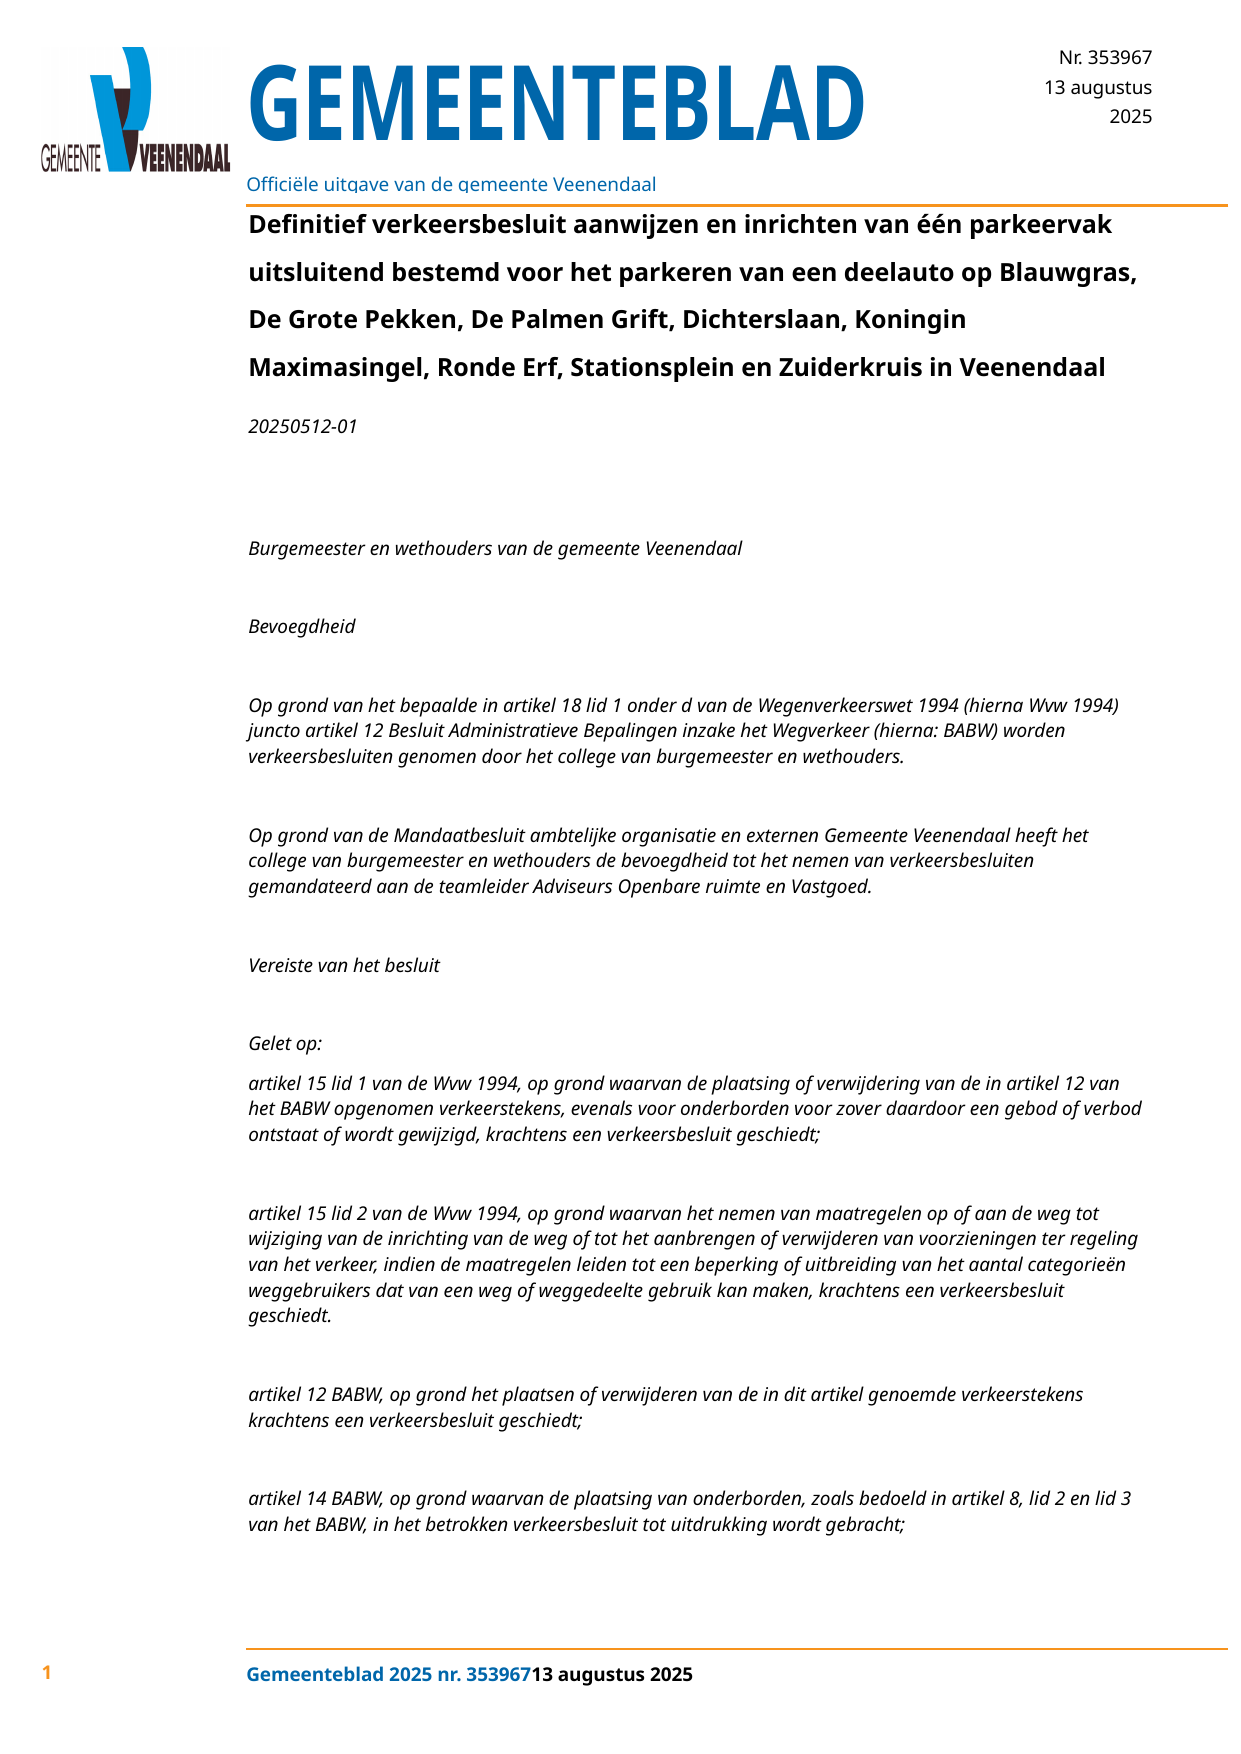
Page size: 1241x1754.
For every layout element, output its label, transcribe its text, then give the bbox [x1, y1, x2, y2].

text artikel 12 BABW, op grond het plaatsen of verwijderen van de in dit artikel genoemde verkeerstekens krachtens een verkeersbesluit geschiedt; [248, 1381, 1152, 1433]
text 20250512-01 [248, 413, 1152, 439]
text Op grond van het bepaalde in artikel 18 lid 1 onder d van de Wegenverkeerswet 1994 (hierna Wvw 1994) juncto artikel 12 Besluit Administratieve Bepalingen inzake het Wegverkeer (hierna: BABW) worden verkeersbesluiten genomen door het college van burgemeester en wethouders. [248, 692, 1152, 769]
text artikel 15 lid 2 van de Wvw 1994, op grond waarvan het nemen van maatregelen op of aan de weg tot wijziging van de inrichting van de weg of tot het aanbrengen of verwijderen van voorzieningen ter regeling van het verkeer, indien de maatregelen leiden tot een beperking of uitbreiding van het aantal categorieën weggebruikers dat van een weg of weggedeelte gebruik kan maken, krachtens een verkeersbesluit geschiedt. [248, 1200, 1152, 1328]
text Definitief verkeersbesluit aanwijzen en inrichten van één parkeervak uitsluitend bestemd voor het parkeren van een deelauto op Blauwgras, De Grote Pekken, De Palmen Grift, Dichterslaan, Koningin Maximasingel, Ronde Erf, Stationsplein en Zuiderkruis in Veenendaal [248, 207, 1152, 384]
text Burgemeester en wethouders van de gemeente Veenendaal [248, 535, 1152, 561]
picture [41, 47, 130, 172]
text artikel 15 lid 1 van de Wvw 1994, op grond waarvan de plaatsing of verwijdering van de in artikel 12 van het BABW opgenomen verkeerstekens, evenals voor onderborden voor zover daardoor een gebod of verbod ontstaat of wordt gewijzigd, krachtens een verkeersbesluit geschiedt; [248, 1070, 1152, 1147]
text Gelet op: [248, 1031, 1152, 1056]
text Op grond van de Mandaatbesluit ambtelijke organisatie en externen Gemeente Veenendaal heeft het college van burgemeester en wethouders de bevoegdheid tot het nemen van verkeersbesluiten gemandateerd aan de teamleider Adviseurs Openbare ruimte en Vastgoed. [248, 822, 1152, 899]
picture [123, 47, 231, 172]
text artikel 14 BABW, op grond waarvan de plaatsing van onderborden, zoals bedoeld in artikel 8, lid 2 en lid 3 van het BABW, in het betrokken verkeersbesluit tot uitdrukking wordt gebracht; [248, 1486, 1152, 1537]
text Bevoegdheid [248, 613, 1152, 639]
text Vereiste van het besluit [248, 952, 1152, 978]
